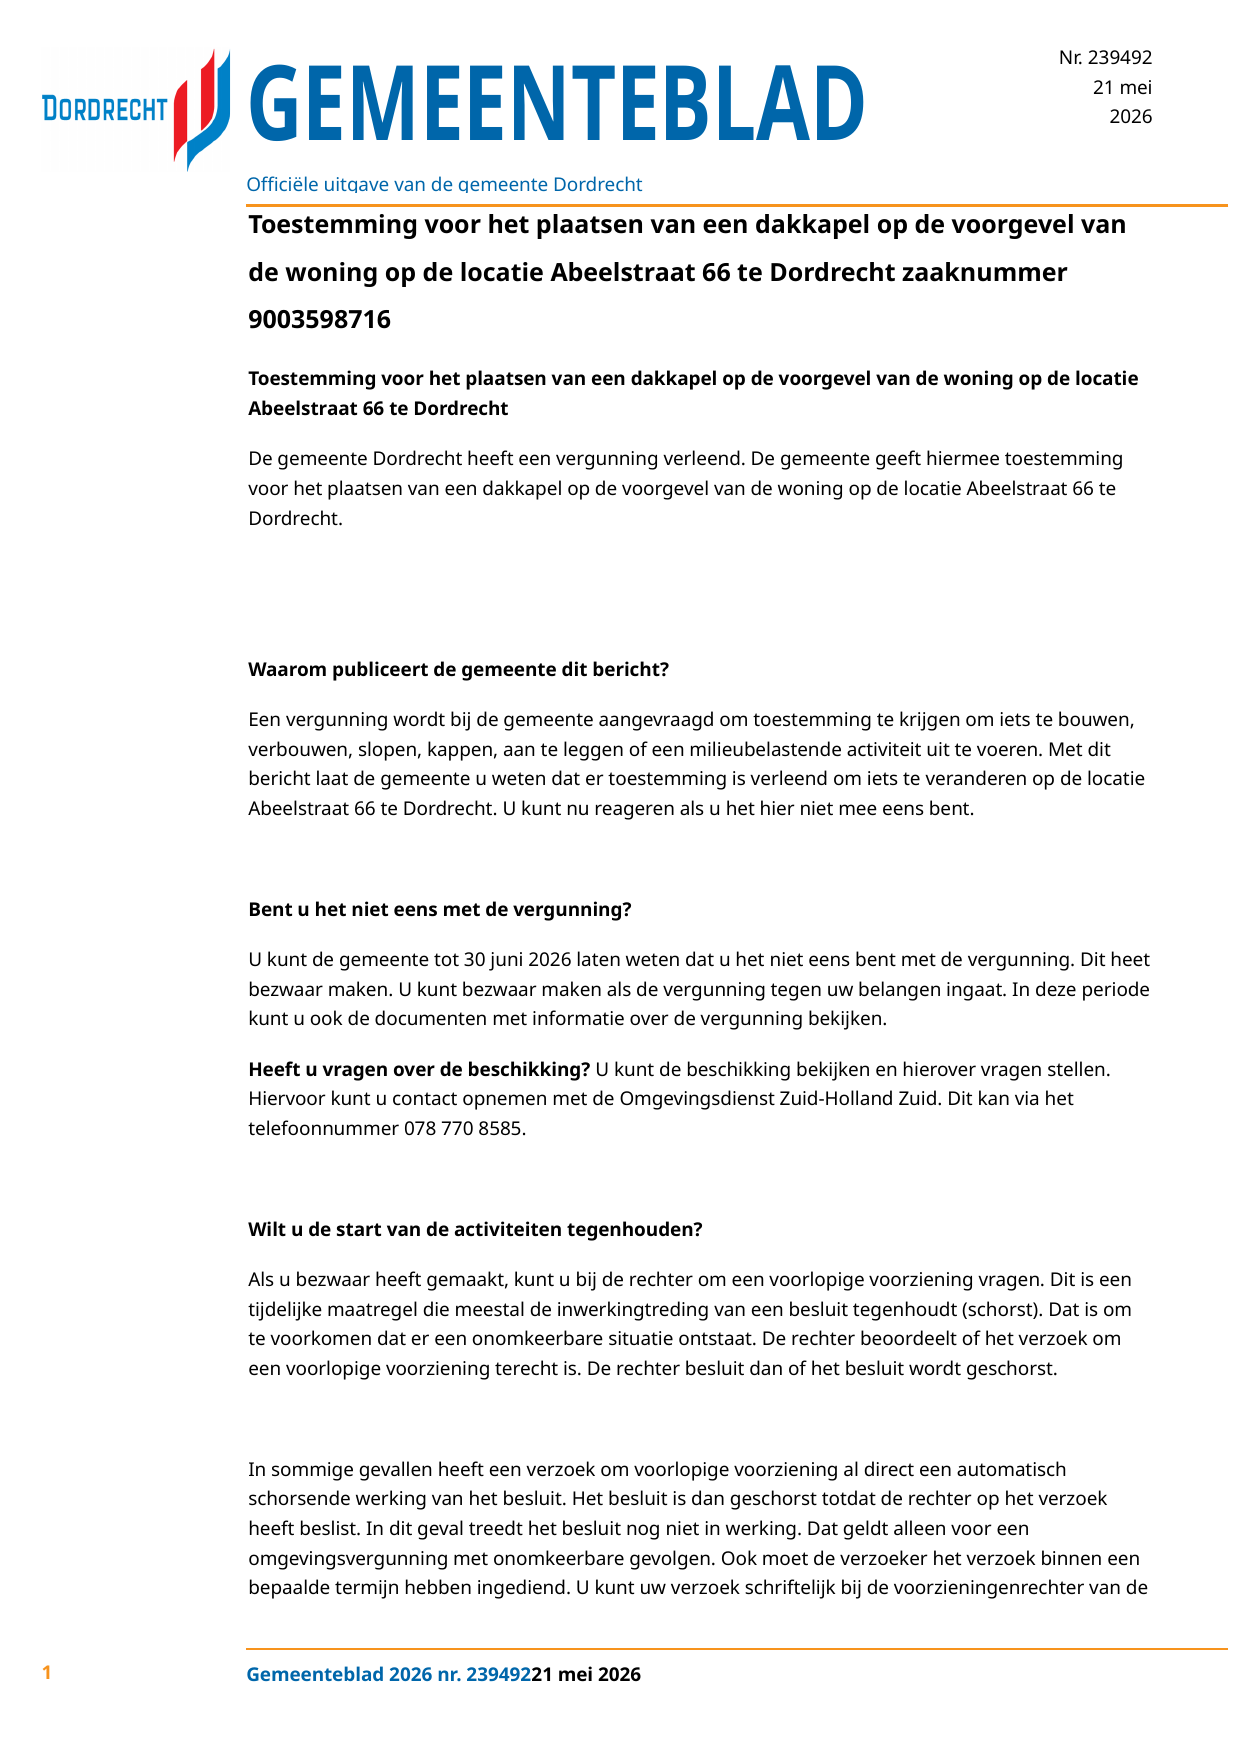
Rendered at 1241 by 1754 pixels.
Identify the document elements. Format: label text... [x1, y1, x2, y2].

text In sommige gevallen heeft een verzoek om voorlopige voorziening al direct een automatisch schorsende werking van het besluit. Het besluit is dan geschorst totdat de rechter op het verzoek heeft beslist. In dit geval treedt het besluit nog niet in werking. Dat geldt alleen voor een omgevingsvergunning met onomkeerbare gevolgen. Ook moet de verzoeker het verzoek binnen een bepaalde termijn hebben ingediend. U kunt uw verzoek schriftelijk bij de voorzieningenrechter van de [248, 1456, 1152, 1600]
text Waarom publiceert de gemeente dit bericht? [248, 656, 1152, 682]
text Toestemming voor het plaatsen van een dakkapel op de voorgevel van de woning op de locatie Abeelstraat 66 te Dordrecht zaaknummer 9003598716 [248, 207, 1152, 336]
text Als u bezwaar heeft gemaakt, kunt u bij de rechter om een voorlopige voorziening vragen. Dit is een tijdelijke maatregel die meestal de inwerkingtreding van een besluit tegenhoudt (schorst). Dat is om te voorkomen dat er een onomkeerbare situatie ontstaat. De rechter beoordeelt of het verzoek om een voorlopige voorziening terecht is. De rechter besluit dan of het besluit wordt geschorst. [248, 1266, 1152, 1381]
text U kunt de gemeente tot 30 juni 2026 laten weten dat u het niet eens bent met de vergunning. Dit heet bezwaar maken. U kunt bezwaar maken als de vergunning tegen uw belangen ingaat. In deze periode kunt u ook de documenten met informatie over de vergunning bekijken. [248, 946, 1152, 1031]
text Bent u het niet eens met de vergunning? [248, 896, 1152, 922]
text Een vergunning wordt bij de gemeente aangevraagd om toestemming te krijgen om iets te bouwen, verbouwen, slopen, kappen, aan te leggen of een milieubelastende activiteit uit te voeren. Met dit bericht laat de gemeente u weten dat er toestemming is verleend om iets te veranderen op de locatie Abeelstraat 66 te Dordrecht. U kunt nu reageren als u het hier niet mee eens bent. [248, 706, 1152, 821]
text De gemeente Dordrecht heeft een vergunning verleend. De gemeente geeft hiermee toestemming voor het plaatsen van een dakkapel op de voorgevel van de woning op de locatie Abeelstraat 66 te Dordrecht. [248, 446, 1152, 530]
text Heeft u vragen over de beschikking? U kunt de beschikking bekijken en hierover vragen stellen. Hiervoor kunt u contact opnemen met de Omgevingsdienst Zuid-Holland Zuid. Dit kan via het telefoonnummer 078 770 8585. [248, 1056, 1152, 1141]
picture [41, 47, 231, 172]
text Toestemming voor het plaatsen van een dakkapel op de voorgevel van de woning op de locatie Abeelstraat 66 te Dordrecht [248, 366, 1152, 421]
text Wilt u de start van de activiteiten tegenhouden? [248, 1216, 1152, 1242]
